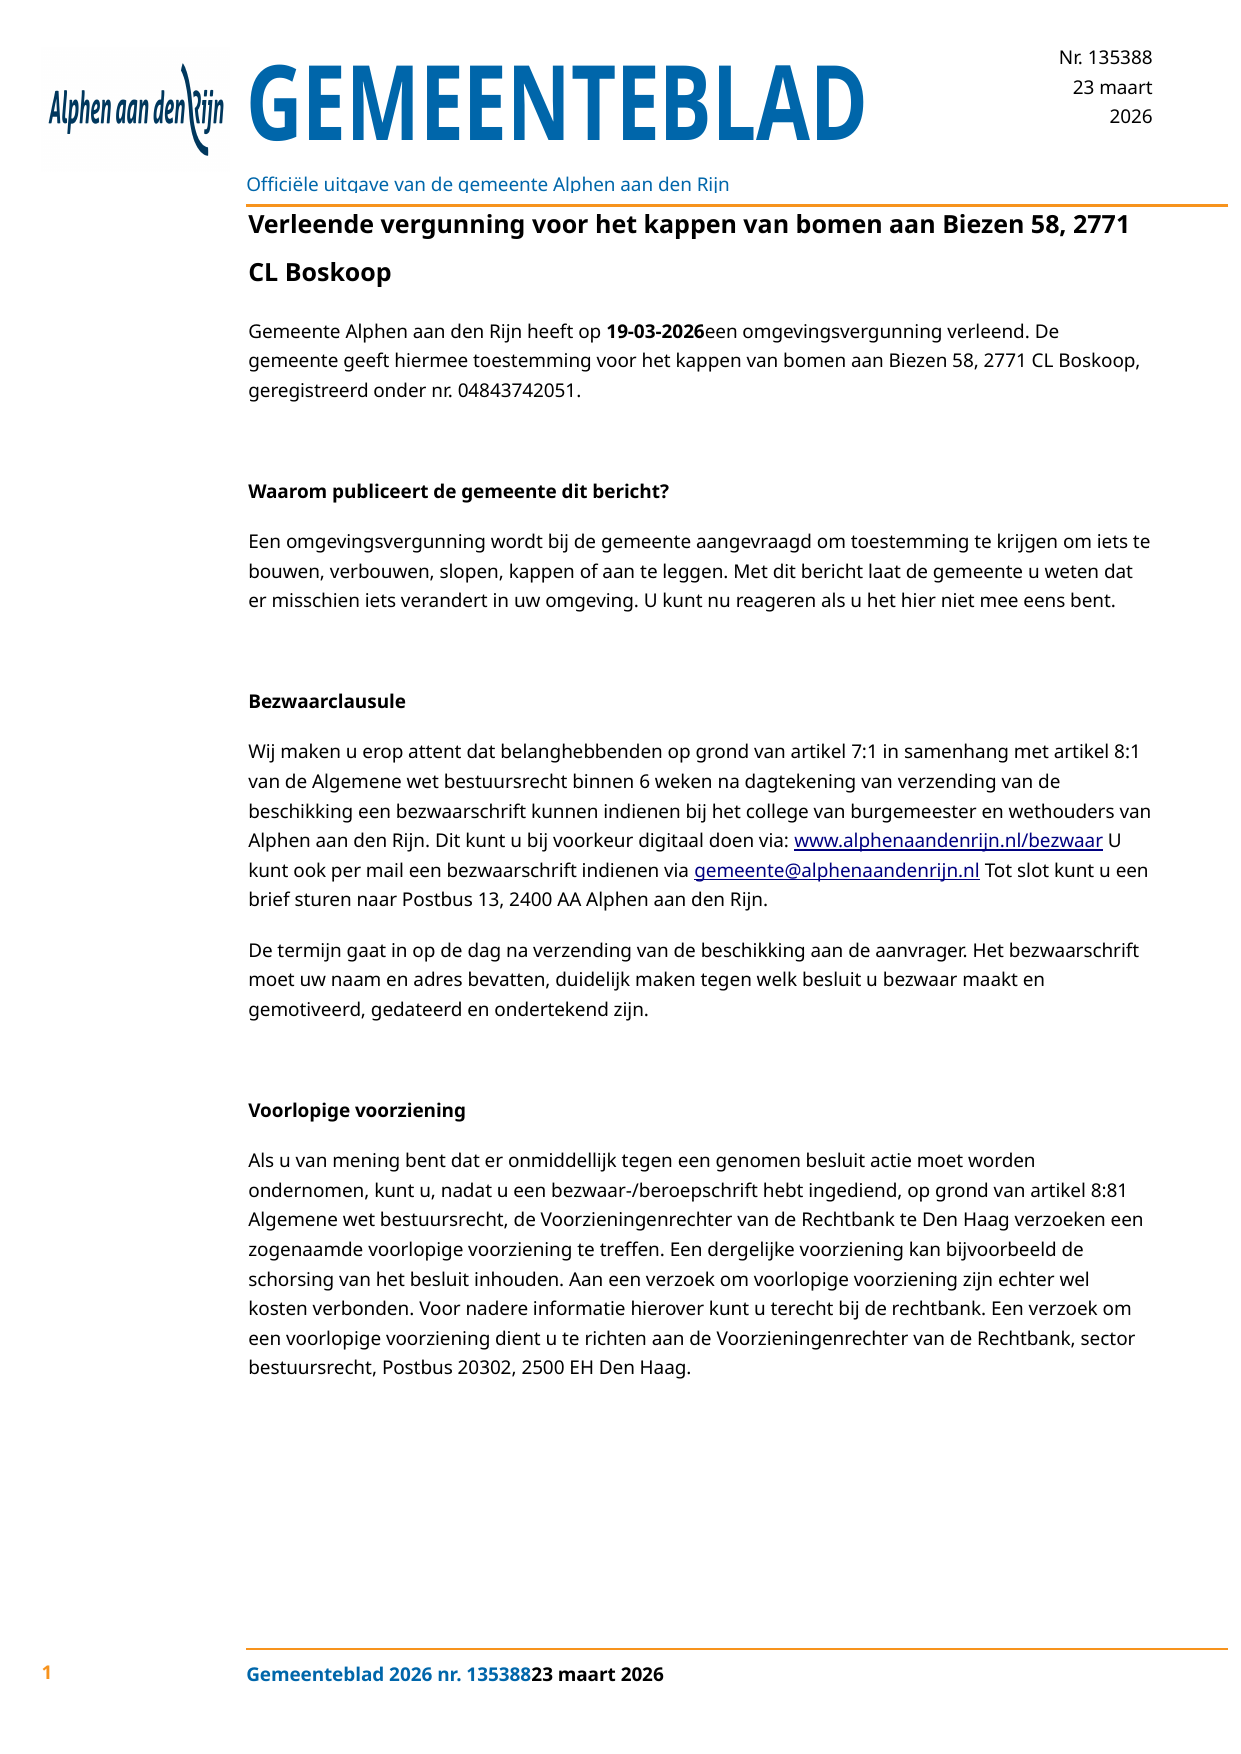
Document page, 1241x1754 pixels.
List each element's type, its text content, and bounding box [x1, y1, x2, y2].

text Wij maken u erop attent dat belanghebbenden op grond van artikel 7:1 in samenhang met artikel 8:1 van de Algemene wet bestuursrecht binnen 6 weken na dagtekening van verzending van de beschikking een bezwaarschrift kunnen indienen bij het college van burgemeester en wethouders van Alphen aan den Rijn. Dit kunt u bij voorkeur digitaal doen via: www.alphenaandenrijn.nl/bezwaar U kunt ook per mail een bezwaarschrift indienen via gemeente@alphenaandenrijn.nl Tot slot kunt u een brief sturen naar Postbus 13, 2400 AA Alphen aan den Rijn. [248, 739, 1152, 912]
text Gemeente Alphen aan den Rijn heeft op 19-03-2026een omgevingsvergunning verleend. De gemeente geeft hiermee toestemming voor het kappen van bomen aan Biezen 58, 2771 CL Boskoop, geregistreerd onder nr. 04843742051. [248, 318, 1152, 403]
text Verleende vergunning voor het kappen van bomen aan Biezen 58, 2771 CL Boskoop [248, 207, 1152, 288]
text De termijn gaat in op de dag na verzending van de beschikking aan de aanvrager. Het bezwaarschrift moet uw naam en adres bevatten, duidelijk maken tegen welk besluit u bezwaar maakt en gemotiveerd, gedateerd en ondertekend zijn. [248, 937, 1152, 1022]
picture [41, 47, 231, 172]
text Bezwaarclausule [248, 688, 1152, 714]
text Een omgevingsvergunning wordt bij de gemeente aangevraagd om toestemming te krijgen om iets te bouwen, verbouwen, slopen, kappen of aan te leggen. Met dit bericht laat de gemeente u weten dat er misschien iets verandert in uw omgeving. U kunt nu reageren als u het hier niet mee eens bent. [248, 528, 1152, 613]
text Waarom publiceert de gemeente dit bericht? [248, 478, 1152, 504]
text Voorlopige voorziening [248, 1097, 1152, 1123]
text Als u van mening bent dat er onmiddellijk tegen een genomen besluit actie moet worden ondernomen, kunt u, nadat u een bezwaar-/beroepschrift hebt ingediend, op grond van artikel 8:81 Algemene wet bestuursrecht, de Voorzieningenrechter van de Rechtbank te Den Haag verzoeken een zogenaamde voorlopige voorziening te treffen. Een dergelijke voorziening kan bijvoorbeeld de schorsing van het besluit inhouden. Aan een verzoek om voorlopige voorziening zijn echter wel kosten verbonden. Voor nadere informatie hierover kunt u terecht bij de rechtbank. Een verzoek om een voorlopige voorziening dient u te richten aan de Voorzieningenrechter van de Rechtbank, sector bestuursrecht, Postbus 20302, 2500 EH Den Haag. [248, 1147, 1152, 1380]
